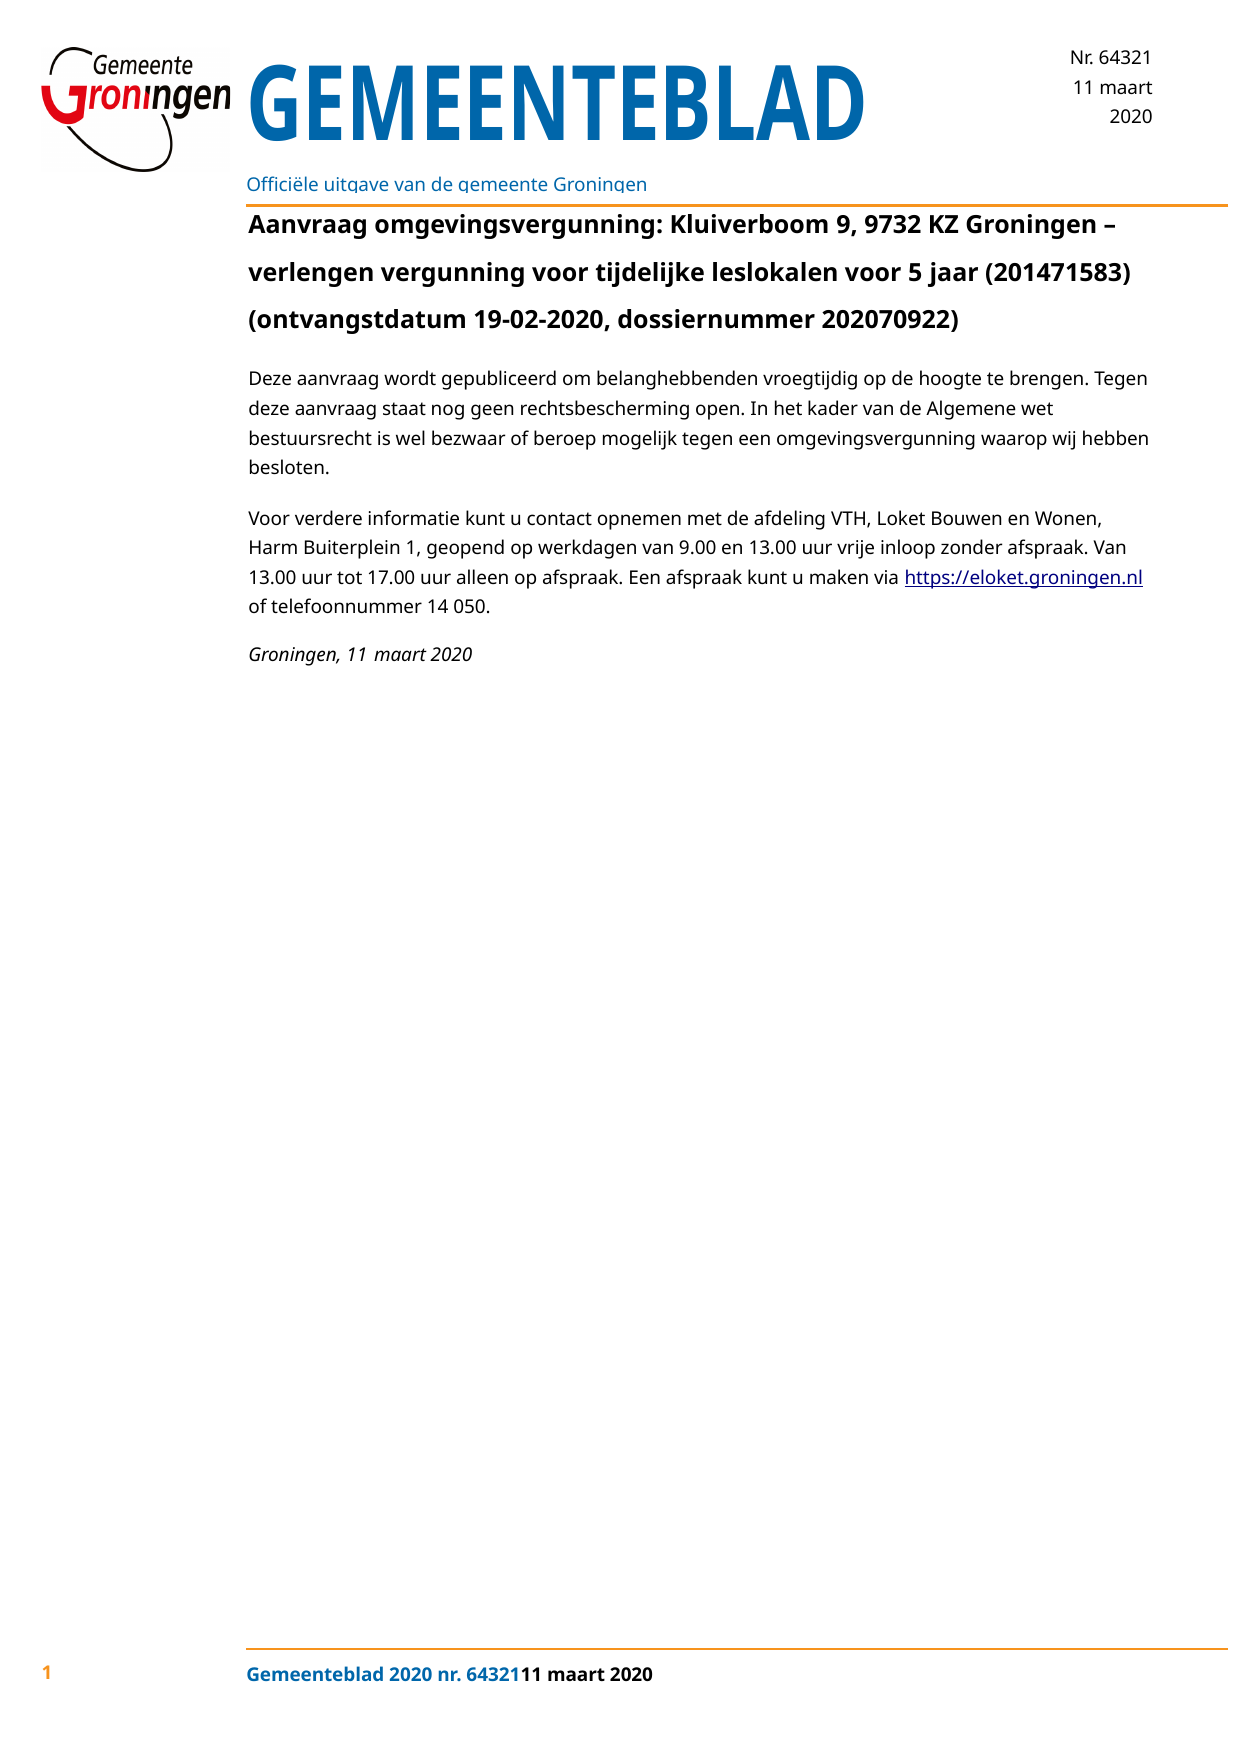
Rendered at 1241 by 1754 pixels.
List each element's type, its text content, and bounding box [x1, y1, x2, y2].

text Deze aanvraag wordt gepubliceerd om belanghebbenden vroegtijdig op de hoogte te brengen. Tegen deze aanvraag staat nog geen rechtsbescherming open. In het kader van de Algemene wet bestuursrecht is wel bezwaar of beroep mogelijk tegen een omgevingsvergunning waarop wij hebben besloten. [248, 366, 1152, 480]
picture [41, 47, 231, 172]
text Aanvraag omgevingsvergunning: Kluiverboom 9, 9732 KZ Groningen – verlengen vergunning voor tijdelijke leslokalen voor 5 jaar (201471583) (ontvangstdatum 19-02-2020, dossiernummer 202070922) [248, 207, 1152, 336]
text Groningen, 11 maart 2020 [248, 641, 1152, 667]
text Voor verdere informatie kunt u contact opnemen met de afdeling VTH, Loket Bouwen en Wonen, Harm Buiterplein 1, geopend op werkdagen van 9.00 en 13.00 uur vrije inloop zonder afspraak. Van 13.00 uur tot 17.00 uur alleen op afspraak. Een afspraak kunt u maken via https://eloket.groningen.nl of telefoonnummer 14 050. [248, 505, 1152, 619]
